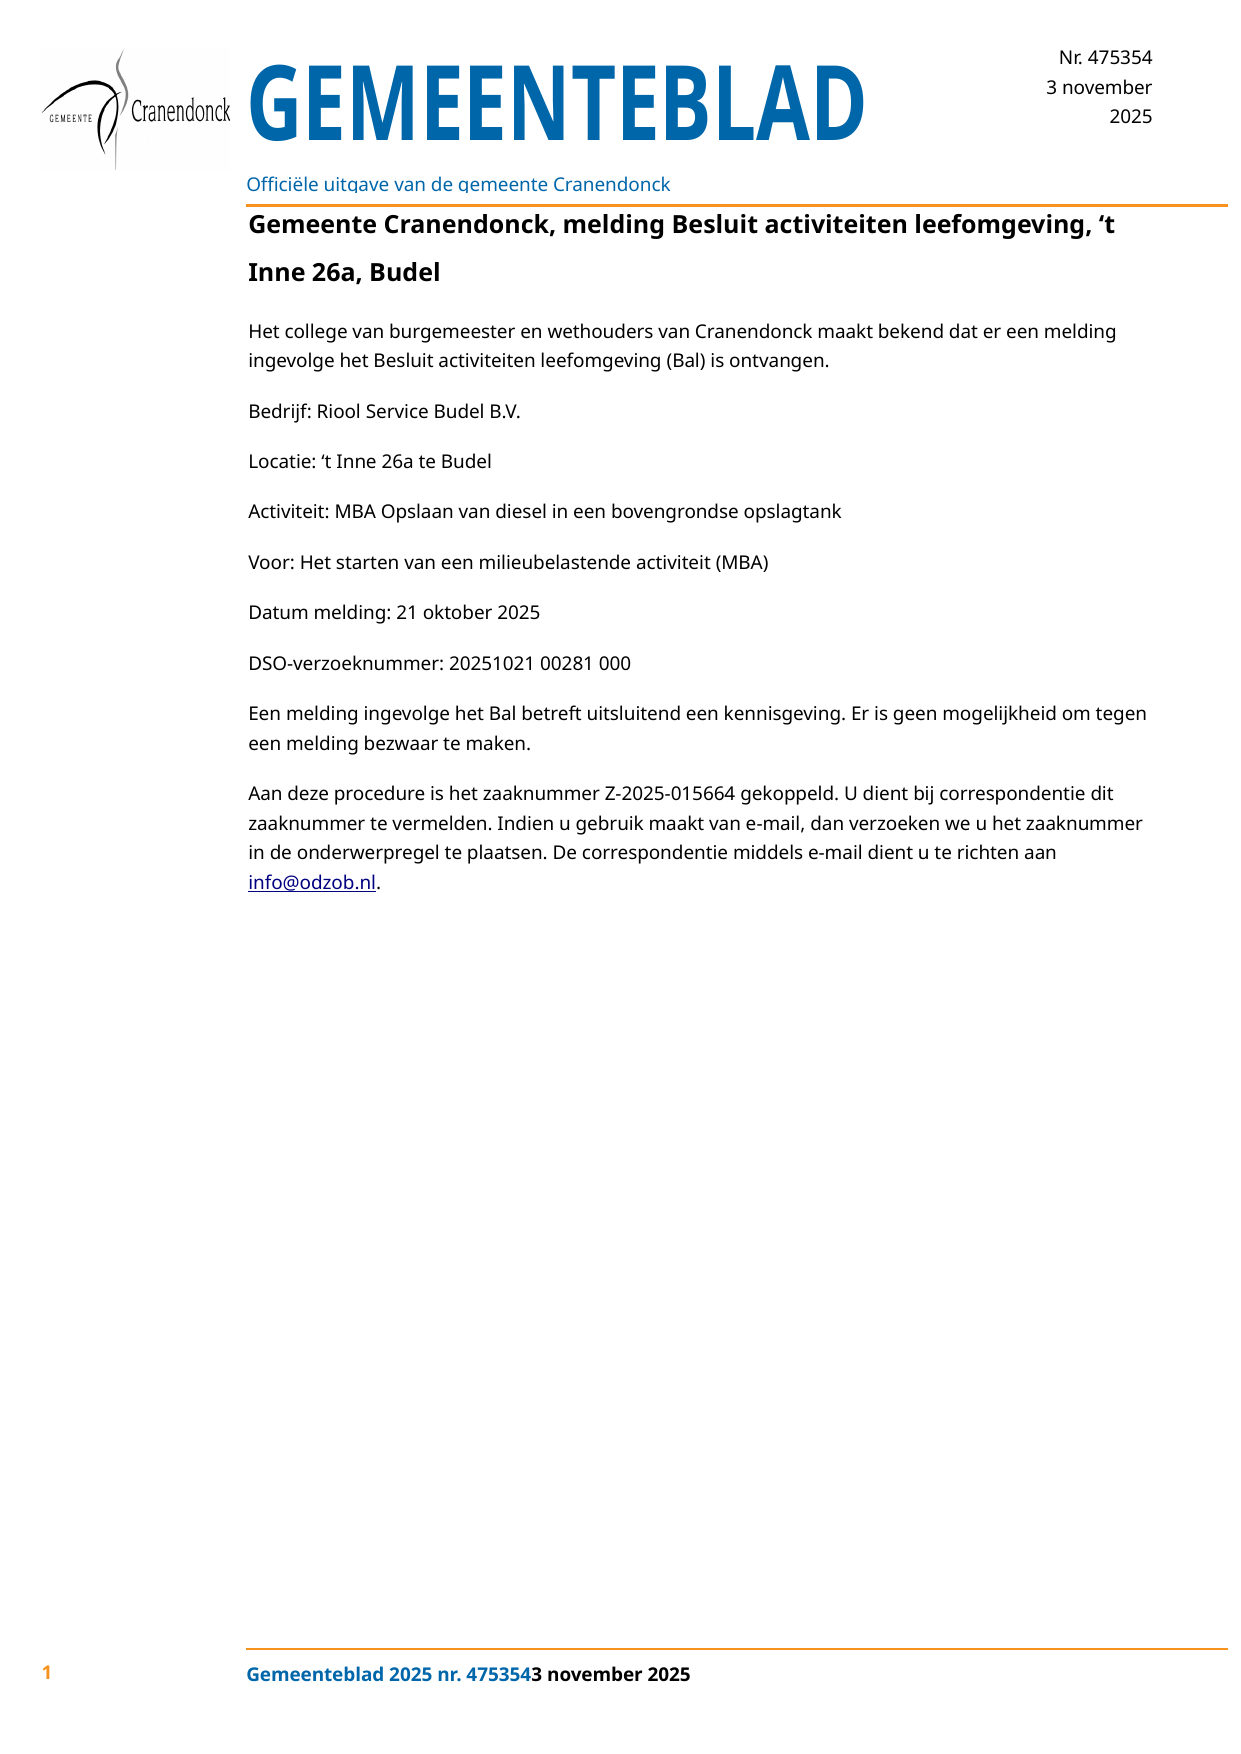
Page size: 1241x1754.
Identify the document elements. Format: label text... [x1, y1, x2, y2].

text Activiteit: MBA Opslaan van diesel in een bovengrondse opslagtank [248, 499, 1152, 524]
text Datum melding: 21 oktober 2025 [248, 599, 1152, 625]
text Locatie: ‘t Inne 26a te Budel [248, 448, 1152, 474]
text Bedrijf: Riool Service Budel B.V. [248, 398, 1152, 424]
text DSO-verzoeknummer: 20251021 00281 000 [248, 650, 1152, 676]
text Voor: Het starten van een milieubelastende activiteit (MBA) [248, 549, 1152, 575]
text Gemeente Cranendonck, melding Besluit activiteiten leefomgeving, ‘t Inne 26a, Budel [248, 207, 1152, 288]
picture [41, 47, 231, 172]
text Aan deze procedure is het zaaknummer Z-2025-015664 gekoppeld. U dient bij correspondentie dit zaaknummer te vermelden. Indien u gebruik maakt van e-mail, dan verzoeken we u het zaaknummer in de onderwerpregel te plaatsen. De correspondentie middels e-mail dient u te richten aan info@odzob.nl. [248, 780, 1152, 895]
text Een melding ingevolge het Bal betreft uitsluitend een kennisgeving. Er is geen mogelijkheid om tegen een melding bezwaar te maken. [248, 700, 1152, 756]
text Het college van burgemeester en wethouders van Cranendonck maakt bekend dat er een melding ingevolge het Besluit activiteiten leefomgeving (Bal) is ontvangen. [248, 318, 1152, 373]
